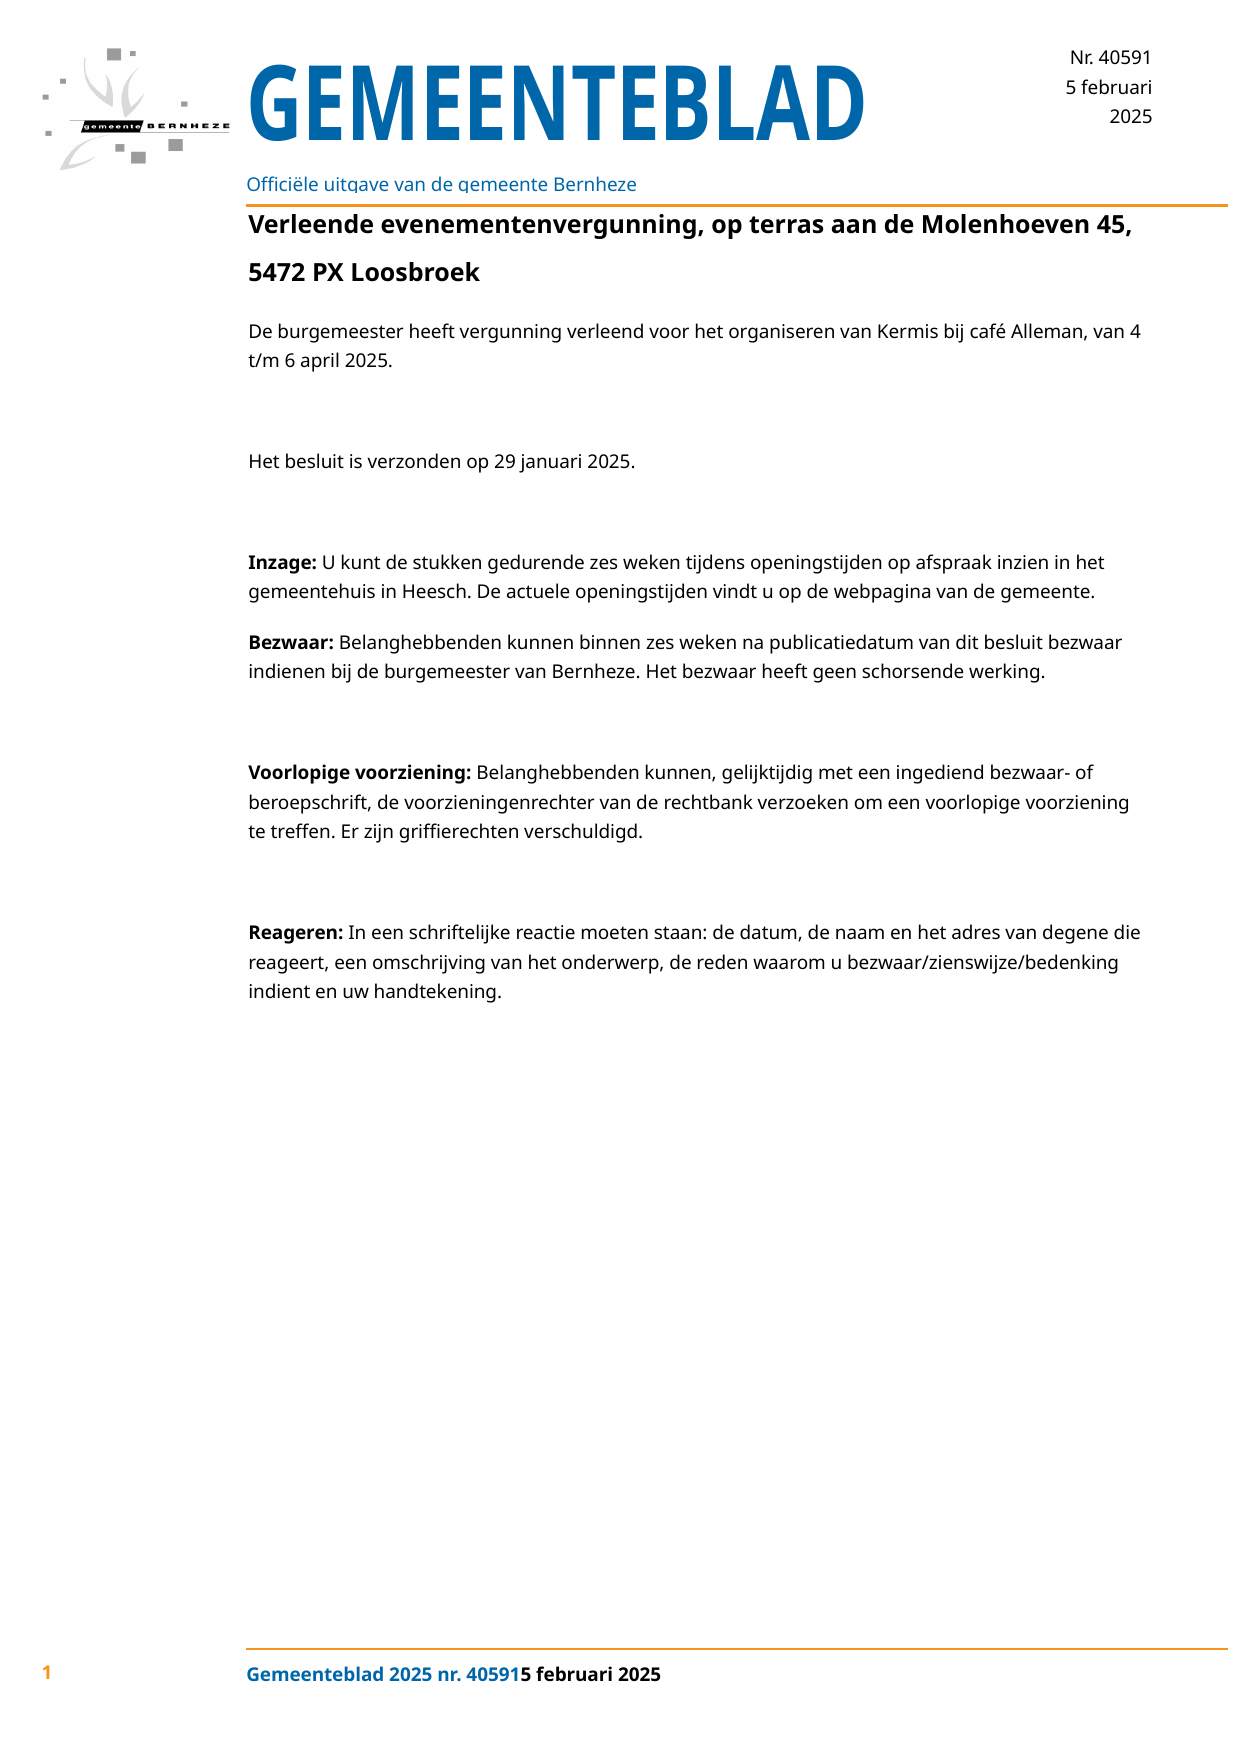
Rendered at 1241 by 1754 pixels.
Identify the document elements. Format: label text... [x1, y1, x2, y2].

text Voorlopige voorziening: Belanghebbenden kunnen, gelijktijdig met een ingediend bezwaar- of beroepschrift, de voorzieningenrechter van de rechtbank verzoeken om een voorlopige voorziening te treffen. Er zijn griffierechten verschuldigd. [248, 759, 1152, 844]
text Het besluit is verzonden op 29 januari 2025. [248, 448, 1152, 474]
text De burgemeester heeft vergunning verleend voor het organiseren van Kermis bij café Alleman, van 4 t/m 6 april 2025. [248, 318, 1152, 373]
text Inzage: U kunt de stukken gedurende zes weken tijdens openingstijden op afspraak inzien in het gemeentehuis in Heesch. De actuele openingstijden vindt u op de webpagina van de gemeente. [248, 549, 1152, 604]
text Bezwaar: Belanghebbenden kunnen binnen zes weken na publicatiedatum van dit besluit bezwaar indienen bij de burgemeester van Bernheze. Het bezwaar heeft geen schorsende werking. [248, 629, 1152, 684]
text Verleende evenementenvergunning, op terras aan de Molenhoeven 45, 5472 PX Loosbroek [248, 207, 1152, 288]
picture [41, 47, 231, 172]
text Reageren: In een schriftelijke reactie moeten staan: de datum, de naam en het adres van degene die reageert, een omschrijving van het onderwerp, de reden waarom u bezwaar/zienswijze/bedenking indient en uw handtekening. [248, 919, 1152, 1004]
